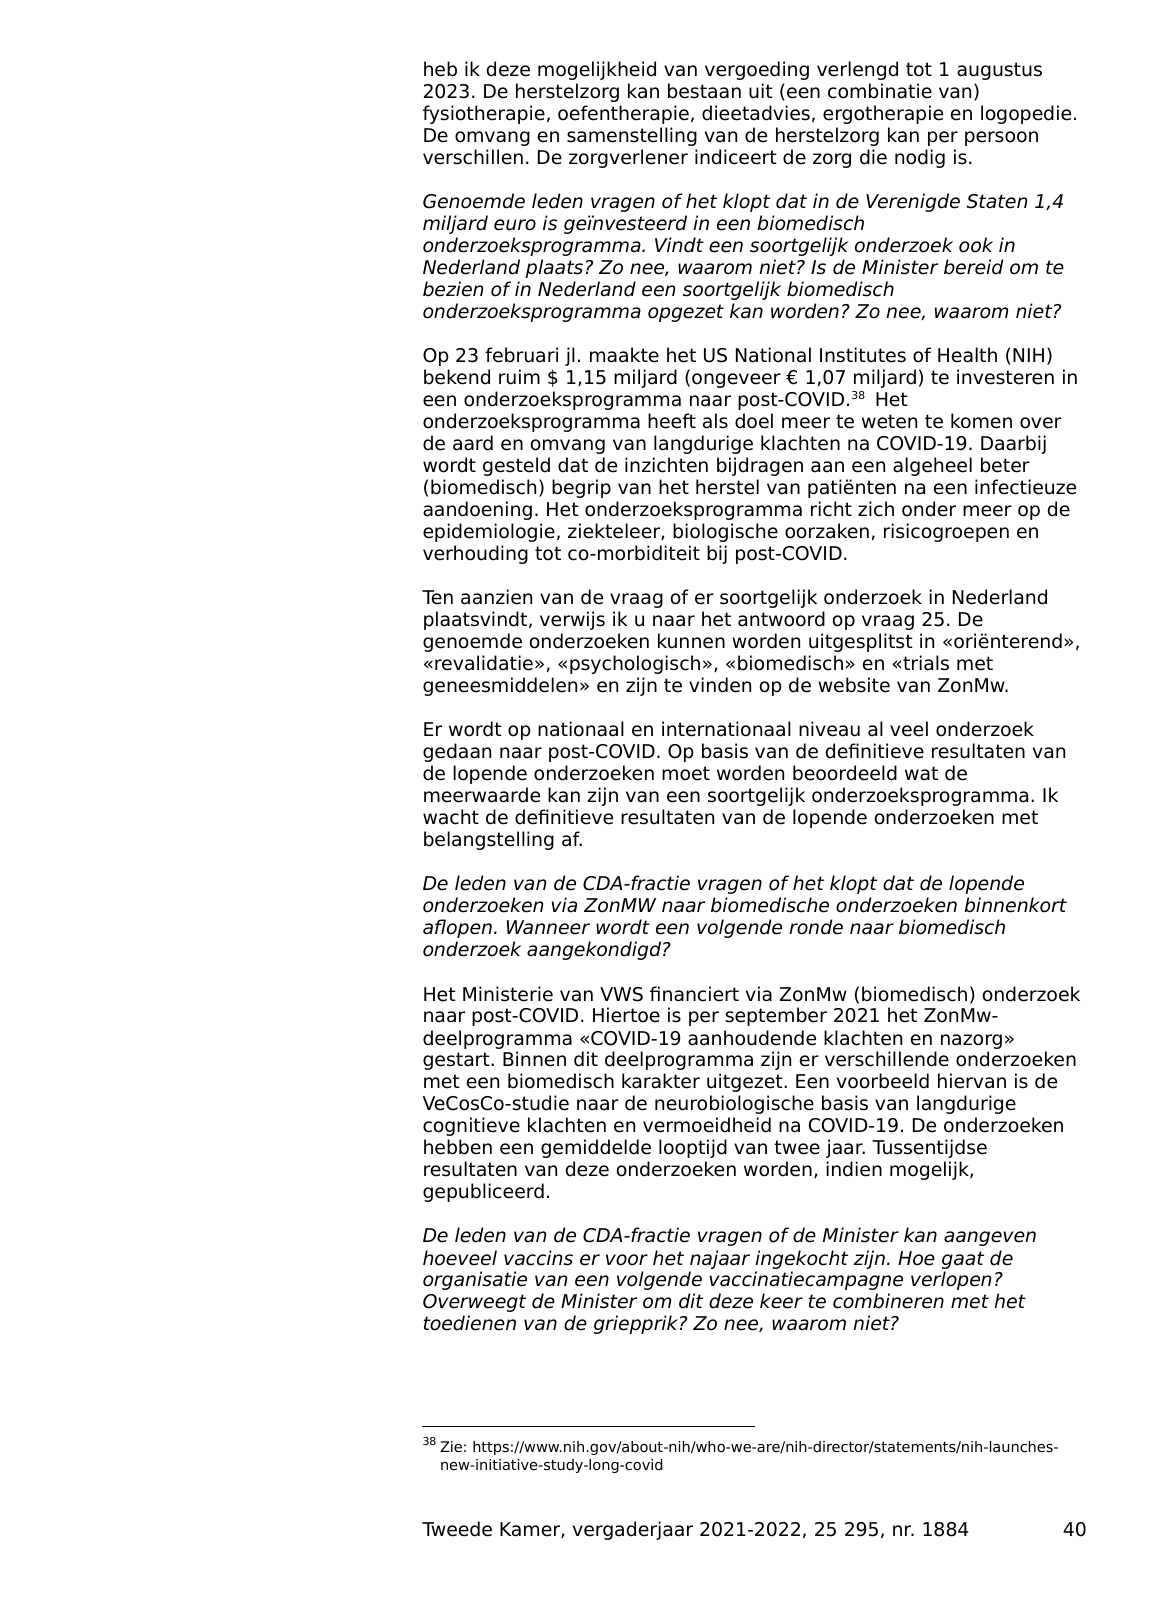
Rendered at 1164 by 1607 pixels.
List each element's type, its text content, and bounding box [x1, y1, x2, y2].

text Het Ministerie van VWS financiert via ZonMw (biomedisch) onderzoek naar post-COVID. Hiertoe is per september 2021 het ZonMw-deelprogramma «COVID-19 aanhoudende klachten en nazorg» gestart. Binnen dit deelprogramma zijn er verschillende onderzoeken met een biomedisch karakter uitgezet. Een voorbeeld hiervan is de VeCosCo-studie naar de neurobiologische basis van langdurige cognitieve klachten en vermoeidheid na COVID-19. De onderzoeken hebben een gemiddelde looptijd van twee jaar. Tussentijdse resultaten van deze onderzoeken worden, indien mogelijk, gepubliceerd. [422, 983, 1087, 1203]
text Er wordt op nationaal en internationaal niveau al veel onderzoek gedaan naar post-COVID. Op basis van de definitieve resultaten van de lopende onderzoeken moet worden beoordeeld wat de meerwaarde kan zijn van een soortgelijk onderzoeksprogramma. Ik wacht de definitieve resultaten van de lopende onderzoeken met belangstelling af. [422, 719, 1087, 851]
text Genoemde leden vragen of het klopt dat in de Verenigde Staten 1,4 miljard euro is geïnvesteerd in een biomedisch onderzoeksprogramma. Vindt een soortgelijk onderzoek ook in Nederland plaats? Zo nee, waarom niet? Is de Minister bereid om te bezien of in Nederland een soortgelijk biomedisch onderzoeksprogramma opgezet kan worden? Zo nee, waarom niet? [422, 191, 1087, 323]
text De leden van de CDA-fractie vragen of het klopt dat de lopende onderzoeken via ZonMW naar biomedische onderzoeken binnenkort aflopen. Wanneer wordt een volgende ronde naar biomedisch onderzoek aangekondigd? [422, 873, 1087, 961]
text Op 23 februari jl. maakte het US National Institutes of Health (NIH) bekend ruim $ 1,15 miljard (ongeveer € 1,07 miljard) te investeren in een onderzoeksprogramma naar post-COVID. Het onderzoeksprogramma heeft als doel meer te weten te komen over de aard en omvang van langdurige klachten na COVID-19. Daarbij wordt gesteld dat de inzichten bijdragen aan een algeheel beter (biomedisch) begrip van het herstel van patiënten na een infectieuze aandoening. Het onderzoeksprogramma richt zich onder meer op de epidemiologie, ziekteleer, biologische oorzaken, risicogroepen en verhouding tot co-morbiditeit bij post-COVID. [422, 345, 1087, 565]
text Zie: https://www.nih.gov/about-nih/who-we-are/nih-director/statements/nih-launches-new-initiative-study-long-covid [422, 1435, 1087, 1474]
text De leden van de CDA-fractie vragen of de Minister kan aangeven hoeveel vaccins er voor het najaar ingekocht zijn. Hoe gaat de organisatie van een volgende vaccinatiecampagne verlopen? Overweegt de Minister om dit deze keer te combineren met het toedienen van de griepprik? Zo nee, waarom niet? [422, 1225, 1087, 1335]
text heb ik deze mogelijkheid van vergoeding verlengd tot 1 augustus 2023. De herstelzorg kan bestaan uit (een combinatie van) fysiotherapie, oefentherapie, dieetadvies, ergotherapie en logopedie. De omvang en samenstelling van de herstelzorg kan per persoon verschillen. De zorgverlener indiceert de zorg die nodig is. [422, 59, 1087, 169]
text Ten aanzien van de vraag of er soortgelijk onderzoek in Nederland plaatsvindt, verwijs ik u naar het antwoord op vraag 25. De genoemde onderzoeken kunnen worden uitgesplitst in «oriënterend», «revalidatie», «psychologisch», «biomedisch» en «trials met geneesmiddelen» en zijn te vinden op de website van ZonMw. [422, 587, 1087, 697]
